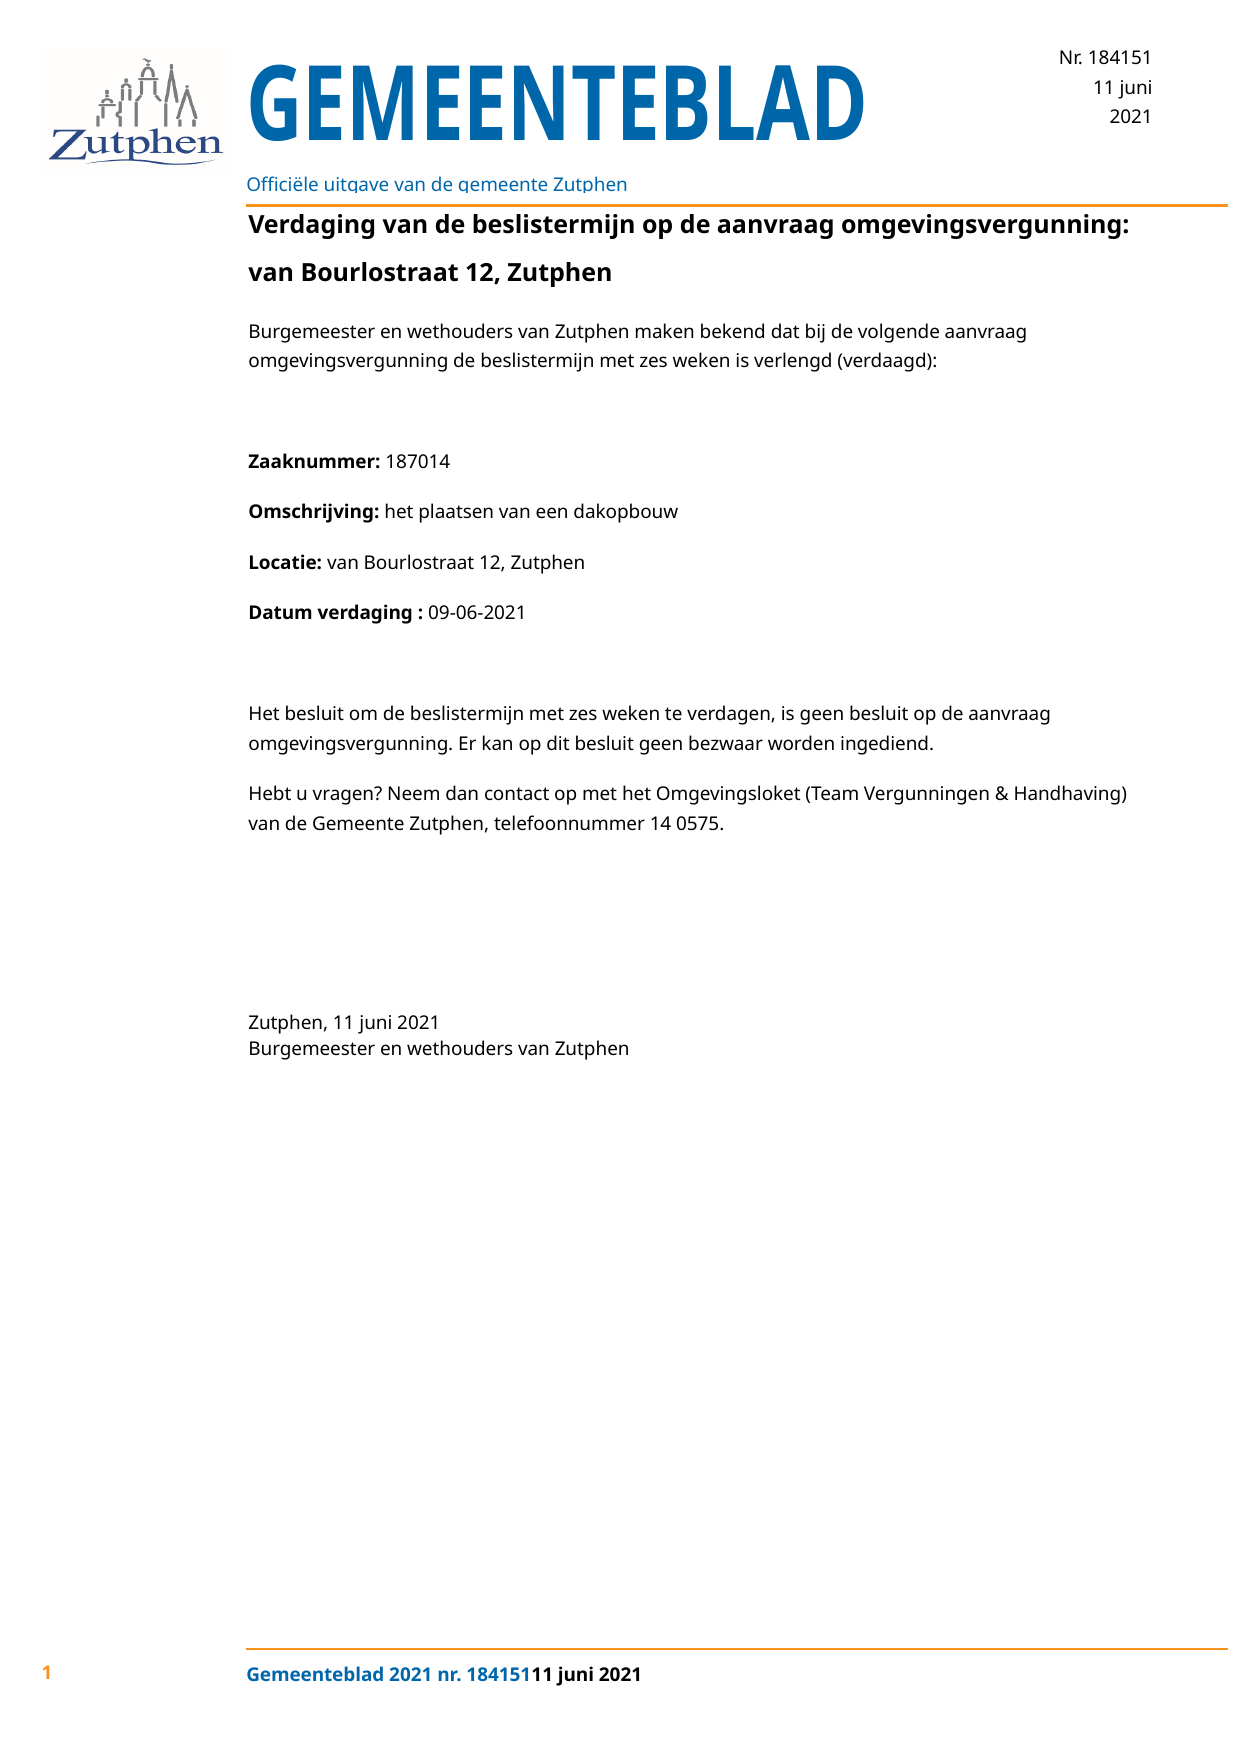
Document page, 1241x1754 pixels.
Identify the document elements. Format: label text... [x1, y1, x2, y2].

text Datum verdaging : 09-06-2021 [248, 599, 1152, 625]
text Verdaging van de beslistermijn op de aanvraag omgevingsvergunning: van Bourlostraat 12, Zutphen [248, 207, 1152, 288]
picture [41, 47, 231, 172]
text Locatie: van Bourlostraat 12, Zutphen [248, 549, 1152, 575]
text Zaaknummer: 187014 [248, 448, 1152, 474]
text Burgemeester en wethouders van Zutphen maken bekend dat bij de volgende aanvraag omgevingsvergunning de beslistermijn met zes weken is verlengd (verdaagd): [248, 318, 1152, 373]
text Omschrijving: het plaatsen van een dakopbouw [248, 499, 1152, 524]
text Zutphen, 11 juni 2021 [248, 1009, 1152, 1035]
text Het besluit om de beslistermijn met zes weken te verdagen, is geen besluit op de aanvraag omgevingsvergunning. Er kan op dit besluit geen bezwaar worden ingediend. [248, 700, 1152, 756]
text Burgemeester en wethouders van Zutphen [248, 1035, 1152, 1061]
text Hebt u vragen? Neem dan contact op met het Omgevingsloket (Team Vergunningen & Handhaving) van de Gemeente Zutphen, telefoonnummer 14 0575. [248, 780, 1152, 836]
